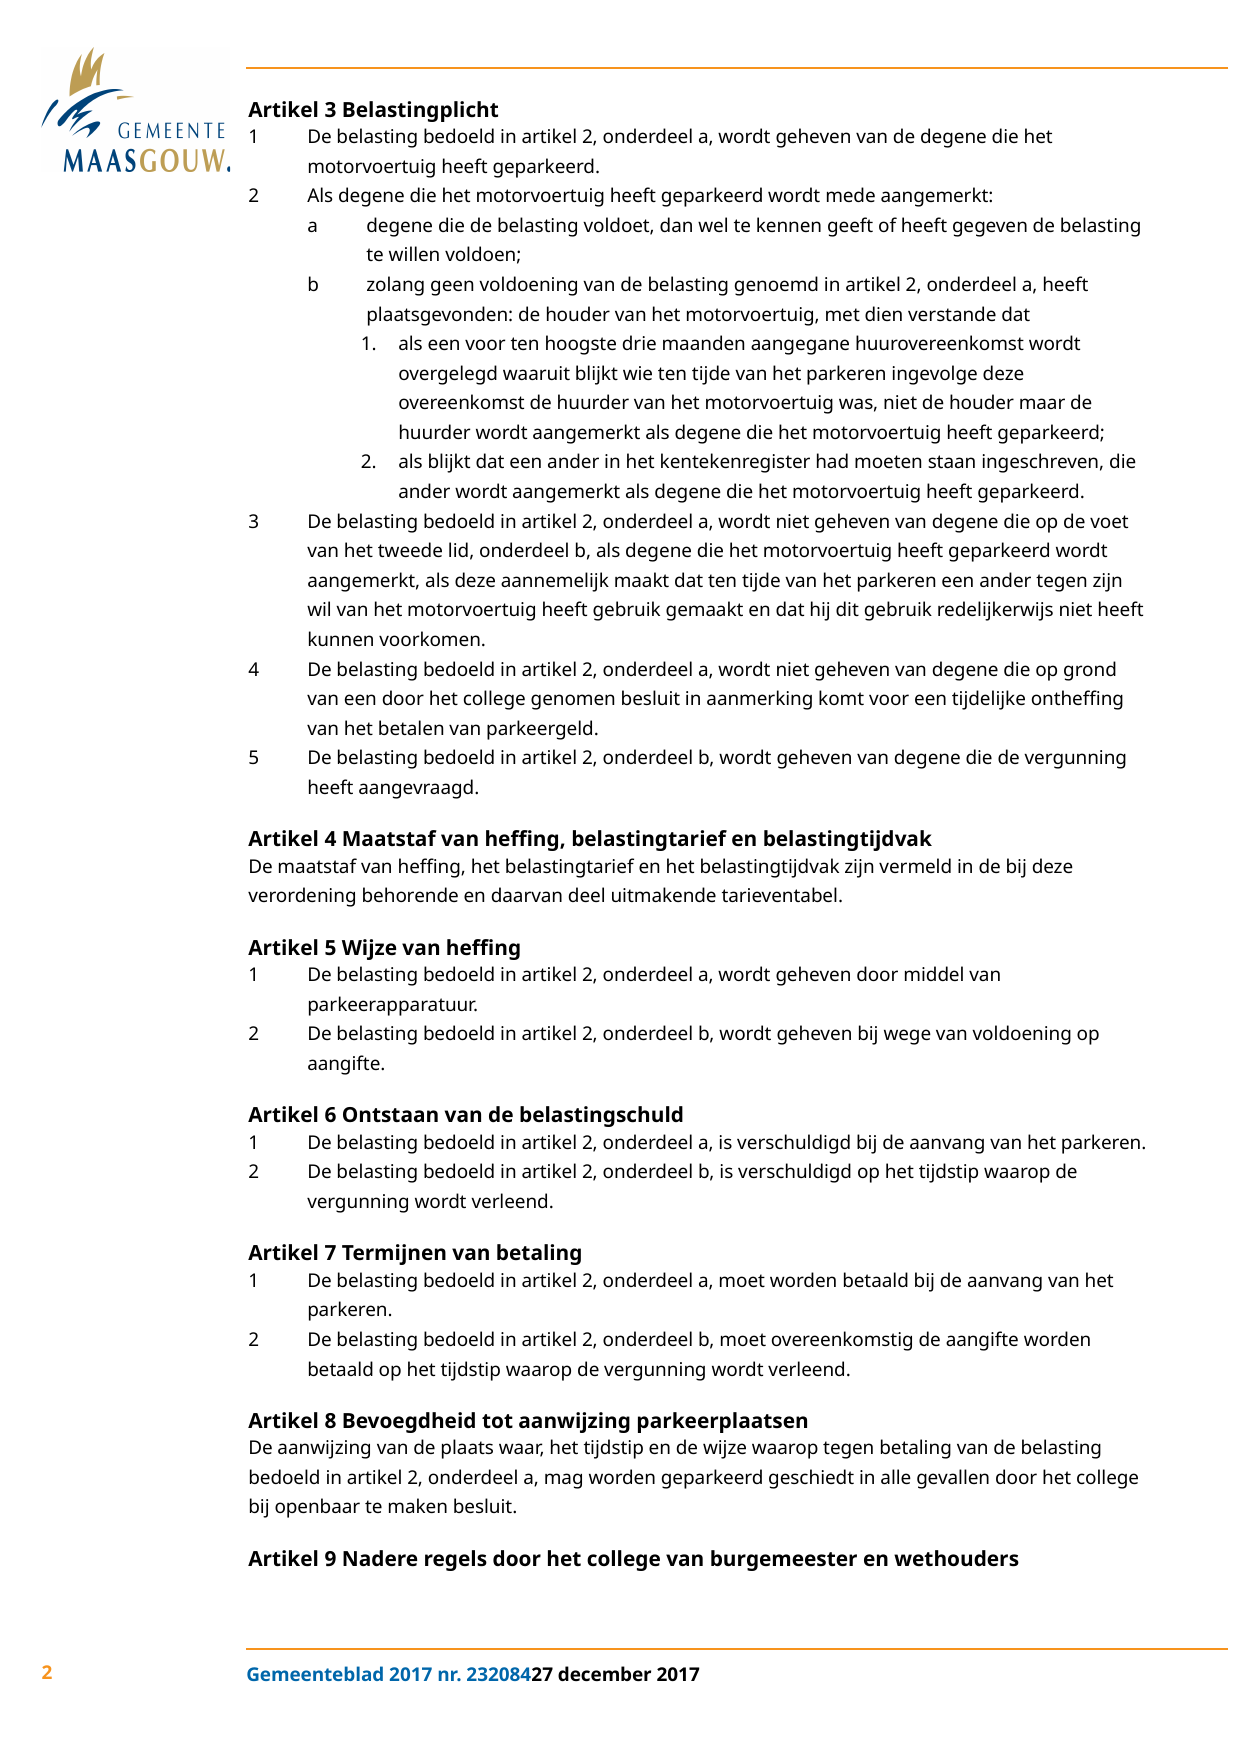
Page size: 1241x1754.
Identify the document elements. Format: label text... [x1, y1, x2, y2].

text Artikel 7 Termijnen van betaling [248, 1238, 1152, 1267]
list De belasting bedoeld in artikel 2, onderdeel a, wordt niet geheven van degene die op grond van een door het college genomen besluit in aanmerking komt voor een tijdelijke ontheffing van het betalen van parkeergeld. [248, 656, 1152, 741]
text Artikel 9 Nadere regels door het college van burgemeester en wethouders [248, 1544, 1152, 1573]
text De maatstaf van heffing, het belastingtarief en het belastingtijdvak zijn vermeld in de bij deze verordening behorende en daarvan deel uitmakende tarieventabel. [248, 853, 1152, 908]
text De aanwijzing van de plaats waar, het tijdstip en de wijze waarop tegen betaling van de belasting bedoeld in artikel 2, onderdeel a, mag worden geparkeerd geschiedt in alle gevallen door het college bij openbaar te maken besluit. [248, 1434, 1152, 1519]
text Artikel 3 Belastingplicht [248, 95, 1152, 123]
list De belasting bedoeld in artikel 2, onderdeel b, wordt geheven van degene die de vergunning heeft aangevraagd. [248, 744, 1152, 800]
list De belasting bedoeld in artikel 2, onderdeel b, is verschuldigd op het tijdstip waarop de vergunning wordt verleend. [248, 1158, 1152, 1214]
list degene die de belasting voldoet, dan wel te kennen geeft of heeft gegeven de belasting te willen voldoen; [307, 212, 1152, 267]
list De belasting bedoeld in artikel 2, onderdeel a, moet worden betaald bij de aanvang van het parkeren. [248, 1267, 1152, 1322]
list De belasting bedoeld in artikel 2, onderdeel b, moet overeenkomstig de aangifte worden betaald op het tijdstip waarop de vergunning wordt verleend. [248, 1326, 1152, 1381]
text Artikel 8 Bevoegdheid tot aanwijzing parkeerplaatsen [248, 1406, 1152, 1434]
list als blijkt dat een ander in het kentekenregister had moeten staan ingeschreven, die ander wordt aangemerkt als degene die het motorvoertuig heeft geparkeerd. [361, 449, 1152, 504]
list Als degene die het motorvoertuig heeft geparkeerd wordt mede aangemerkt: [248, 182, 1152, 208]
list als een voor ten hoogste drie maanden aangegane huurovereenkomst wordt overgelegd waaruit blijkt wie ten tijde van het parkeren ingevolge deze overeenkomst de huurder van het motorvoertuig was, niet de houder maar de huurder wordt aangemerkt als degene die het motorvoertuig heeft geparkeerd; [361, 330, 1152, 445]
list De belasting bedoeld in artikel 2, onderdeel a, wordt geheven door middel van parkeerapparatuur. [248, 961, 1152, 1017]
list De belasting bedoeld in artikel 2, onderdeel a, is verschuldigd bij de aanvang van het parkeren. [248, 1129, 1152, 1155]
list De belasting bedoeld in artikel 2, onderdeel b, wordt geheven bij wege van voldoening op aangifte. [248, 1021, 1152, 1076]
list De belasting bedoeld in artikel 2, onderdeel a, wordt geheven van de degene die het motorvoertuig heeft geparkeerd. [248, 123, 1152, 178]
text Artikel 4 Maatstaf van heffing, belastingtarief en belastingtijdvak [248, 824, 1152, 853]
picture [41, 47, 231, 172]
list zolang geen voldoening van de belasting genoemd in artikel 2, onderdeel a, heeft plaatsgevonden: de houder van het motorvoertuig, met dien verstande dat [307, 271, 1152, 326]
text Artikel 5 Wijze van heffing [248, 933, 1152, 961]
list De belasting bedoeld in artikel 2, onderdeel a, wordt niet geheven van degene die op de voet van het tweede lid, onderdeel b, als degene die het motorvoertuig heeft geparkeerd wordt aangemerkt, als deze aannemelijk maakt dat ten tijde van het parkeren een ander tegen zijn wil van het motorvoertuig heeft gebruik gemaakt en dat hij dit gebruik redelijkerwijs niet heeft kunnen voorkomen. [248, 508, 1152, 652]
text Artikel 6 Ontstaan van de belastingschuld [248, 1101, 1152, 1129]
